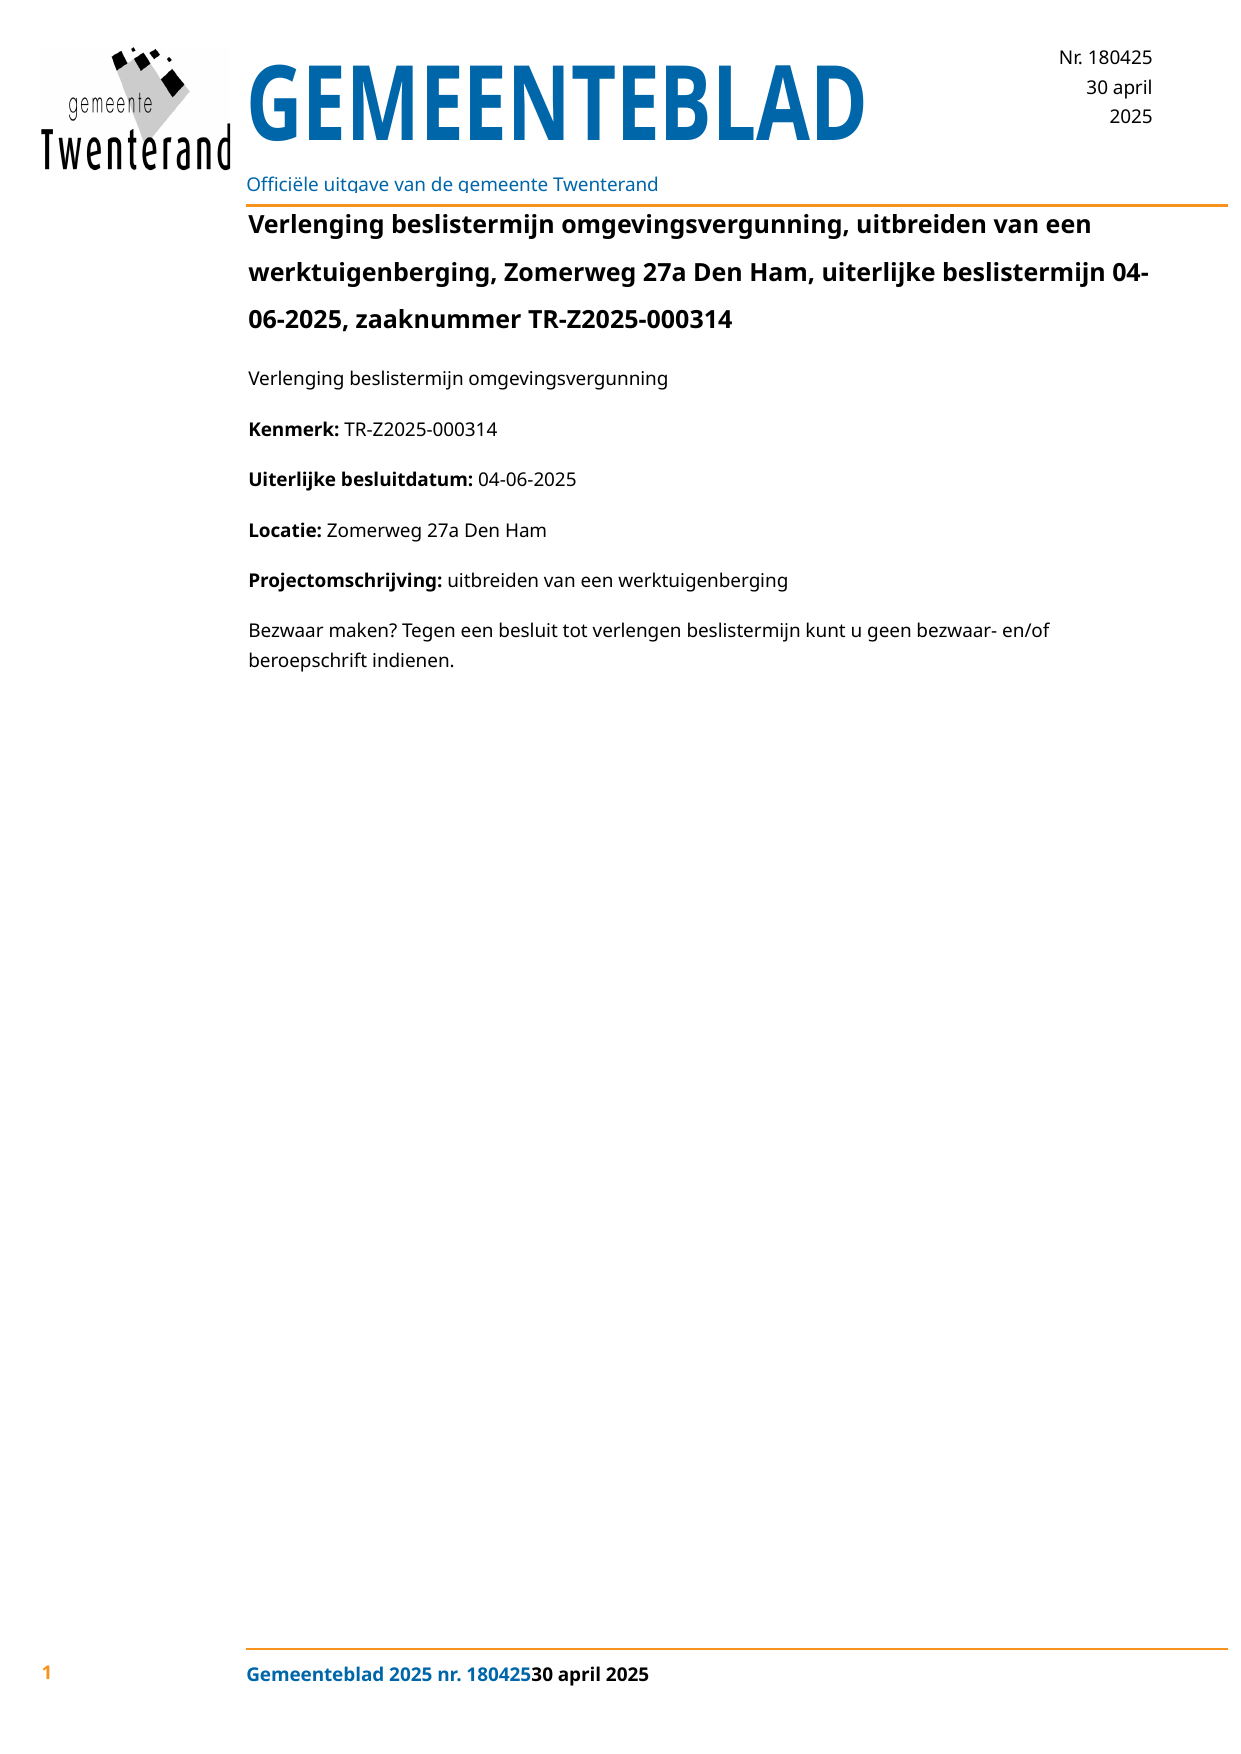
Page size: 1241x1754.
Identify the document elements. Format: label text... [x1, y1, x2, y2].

text Verlenging beslistermijn omgevingsvergunning, uitbreiden van een werktuigenberging, Zomerweg 27a Den Ham, uiterlijke beslistermijn 04-06-2025, zaaknummer TR-Z2025-000314 [248, 207, 1152, 336]
text Projectomschrijving: uitbreiden van een werktuigenberging [248, 567, 1152, 593]
picture [41, 47, 231, 172]
text Verlenging beslistermijn omgevingsvergunning [248, 366, 1152, 391]
text Uiterlijke besluitdatum: 04-06-2025 [248, 466, 1152, 492]
text Bezwaar maken? Tegen een besluit tot verlengen beslistermijn kunt u geen bezwaar- en/of beroepschrift indienen. [248, 618, 1152, 673]
text Kenmerk: TR-Z2025-000314 [248, 416, 1152, 442]
text Locatie: Zomerweg 27a Den Ham [248, 517, 1152, 542]
